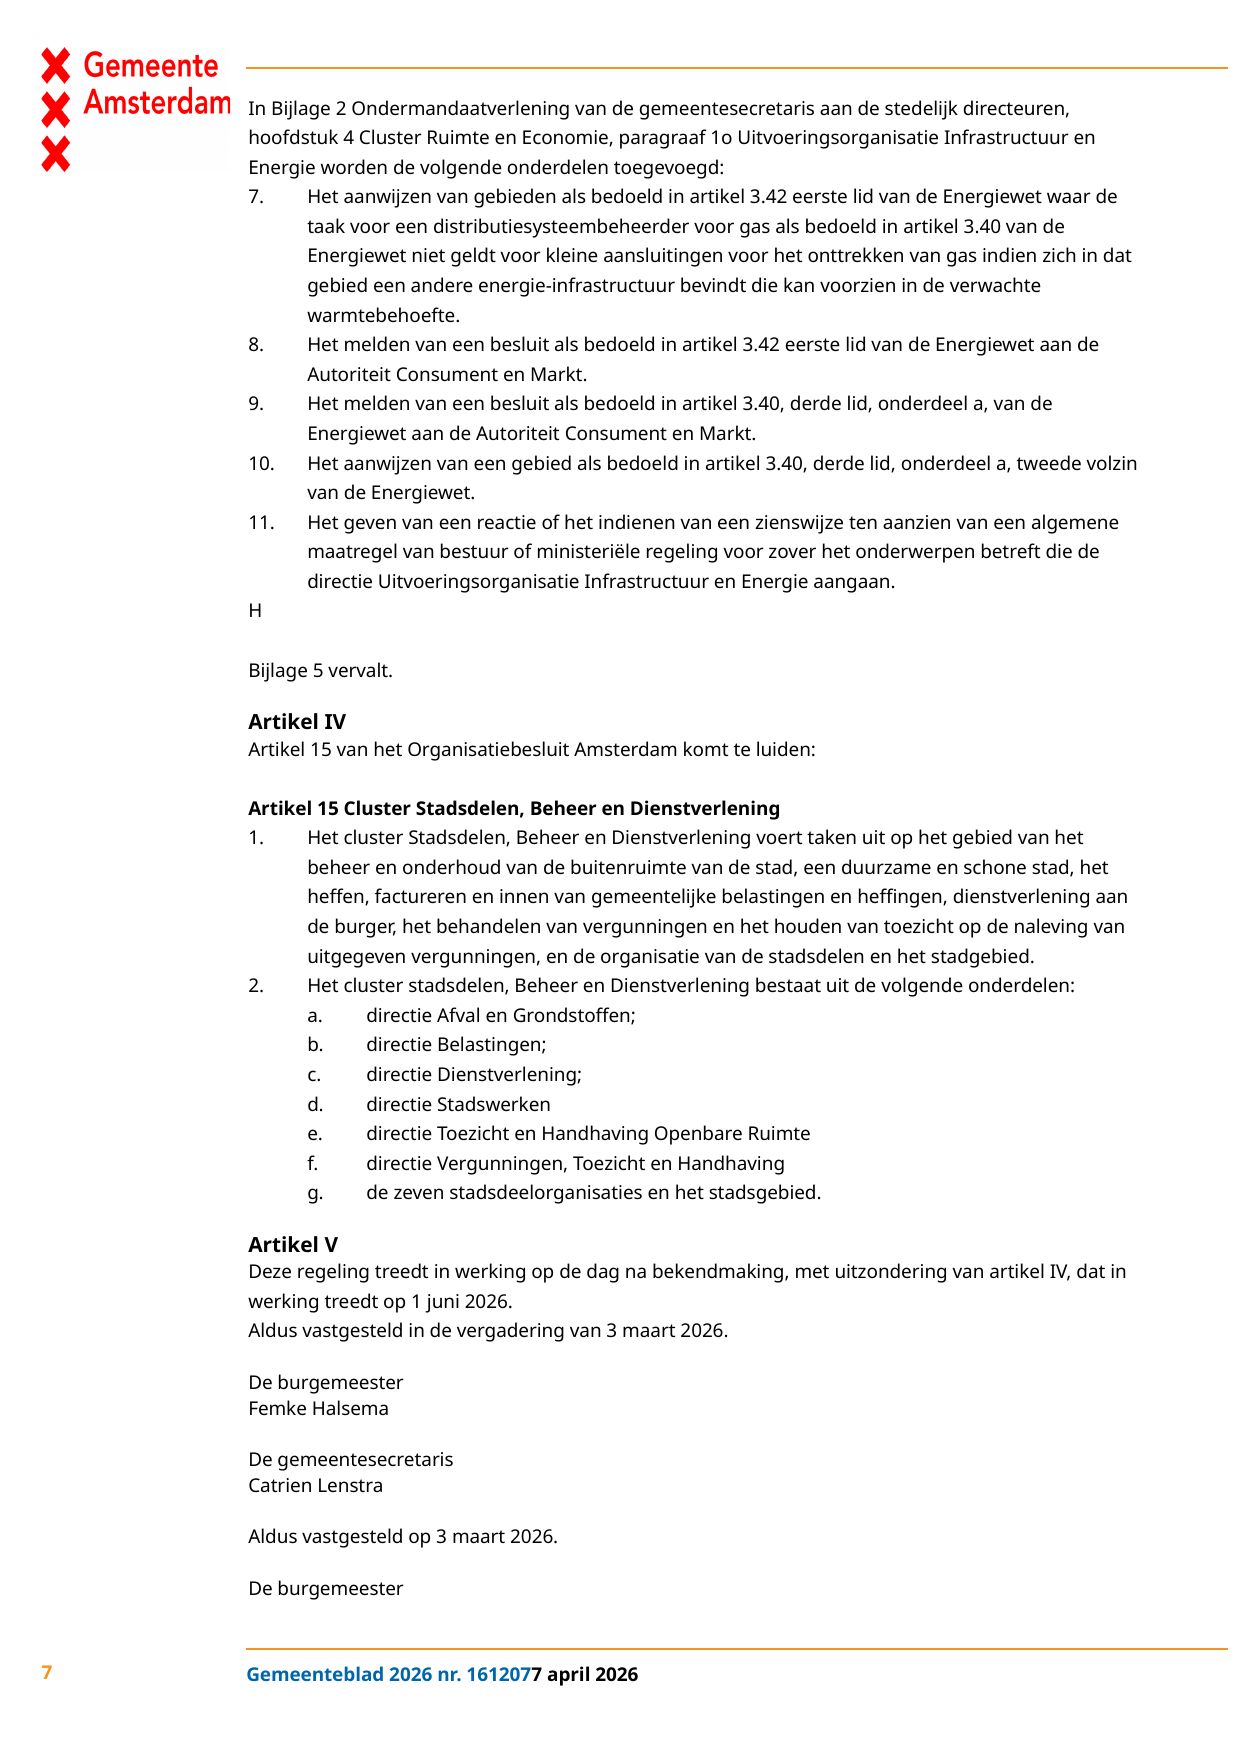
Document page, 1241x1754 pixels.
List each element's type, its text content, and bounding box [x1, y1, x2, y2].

list Het melden van een besluit als bedoeld in artikel 3.42 eerste lid van de Energiewet aan de Autoriteit Consument en Markt. [248, 331, 1152, 387]
list directie Vergunningen, Toezicht en Handhaving [307, 1150, 1152, 1176]
list directie Dienstverlening; [307, 1061, 1152, 1087]
text Artikel IV [248, 707, 1152, 736]
text De burgemeester [248, 1369, 1152, 1395]
list directie Belastingen; [307, 1032, 1152, 1057]
list de zeven stadsdeelorganisaties en het stadsgebied. [307, 1179, 1152, 1205]
list Het cluster Stadsdelen, Beheer en Dienstverlening voert taken uit op het gebied van het beheer en onderhoud van de buitenruimte van de stad, een duurzame en schone stad, het heffen, factureren en innen van gemeentelijke belastingen en heffingen, dienstverlening aan de burger, het behandelen van vergunningen en het houden van toezicht op de naleving van uitgegeven vergunningen, en de organisatie van de stadsdelen en het stadgebied. [248, 824, 1152, 968]
list Het aanwijzen van een gebied als bedoeld in artikel 3.40, derde lid, onderdeel a, tweede volzin van de Energiewet. [248, 450, 1152, 505]
text De gemeentesecretaris [248, 1446, 1152, 1472]
list Het aanwijzen van gebieden als bedoeld in artikel 3.42 eerste lid van de Energiewet waar de taak voor een distributiesysteembeheerder voor gas als bedoeld in artikel 3.40 van de Energiewet niet geldt voor kleine aansluitingen voor het onttrekken van gas indien zich in dat gebied een andere energie-infrastructuur bevindt die kan voorzien in de verwachte warmtebehoefte. [248, 183, 1152, 328]
list Het melden van een besluit als bedoeld in artikel 3.40, derde lid, onderdeel a, van de Energiewet aan de Autoriteit Consument en Markt. [248, 391, 1152, 446]
text Aldus vastgesteld in de vergadering van 3 maart 2026. [248, 1317, 1152, 1343]
text Femke Halsema [248, 1395, 1152, 1420]
text Artikel 15 van het Organisatiebesluit Amsterdam komt te luiden: [248, 736, 1152, 761]
list directie Afval en Grondstoffen; [307, 1002, 1152, 1028]
text Artikel V [248, 1230, 1152, 1258]
list directie Stadswerken [307, 1091, 1152, 1116]
text De burgemeester [248, 1575, 1152, 1601]
list directie Toezicht en Handhaving Openbare Ruimte [307, 1120, 1152, 1146]
text Deze regeling treedt in werking op de dag na bekendmaking, met uitzondering van artikel IV, dat in werking treedt op 1 juni 2026. [248, 1258, 1152, 1314]
text Bijlage 5 vervalt. [248, 657, 1152, 683]
text Artikel 15 Cluster Stadsdelen, Beheer en Dienstverlening [248, 795, 1152, 821]
text Catrien Lenstra [248, 1472, 1152, 1498]
picture [41, 47, 231, 172]
text Aldus vastgesteld op 3 maart 2026. [248, 1523, 1152, 1549]
text H [248, 598, 1152, 623]
list Het cluster stadsdelen, Beheer en Dienstverlening bestaat uit de volgende onderdelen: [248, 972, 1152, 998]
list Het geven van een reactie of het indienen van een zienswijze ten aanzien van een algemene maatregel van bestuur of ministeriële regeling voor zover het onderwerpen betreft die de directie Uitvoeringsorganisatie Infrastructuur en Energie aangaan. [248, 509, 1152, 594]
text In Bijlage 2 Ondermandaatverlening van de gemeentesecretaris aan de stedelijk directeuren, hoofdstuk 4 Cluster Ruimte en Economie, paragraaf 1o Uitvoeringsorganisatie Infrastructuur en Energie worden de volgende onderdelen toegevoegd: [248, 95, 1152, 180]
